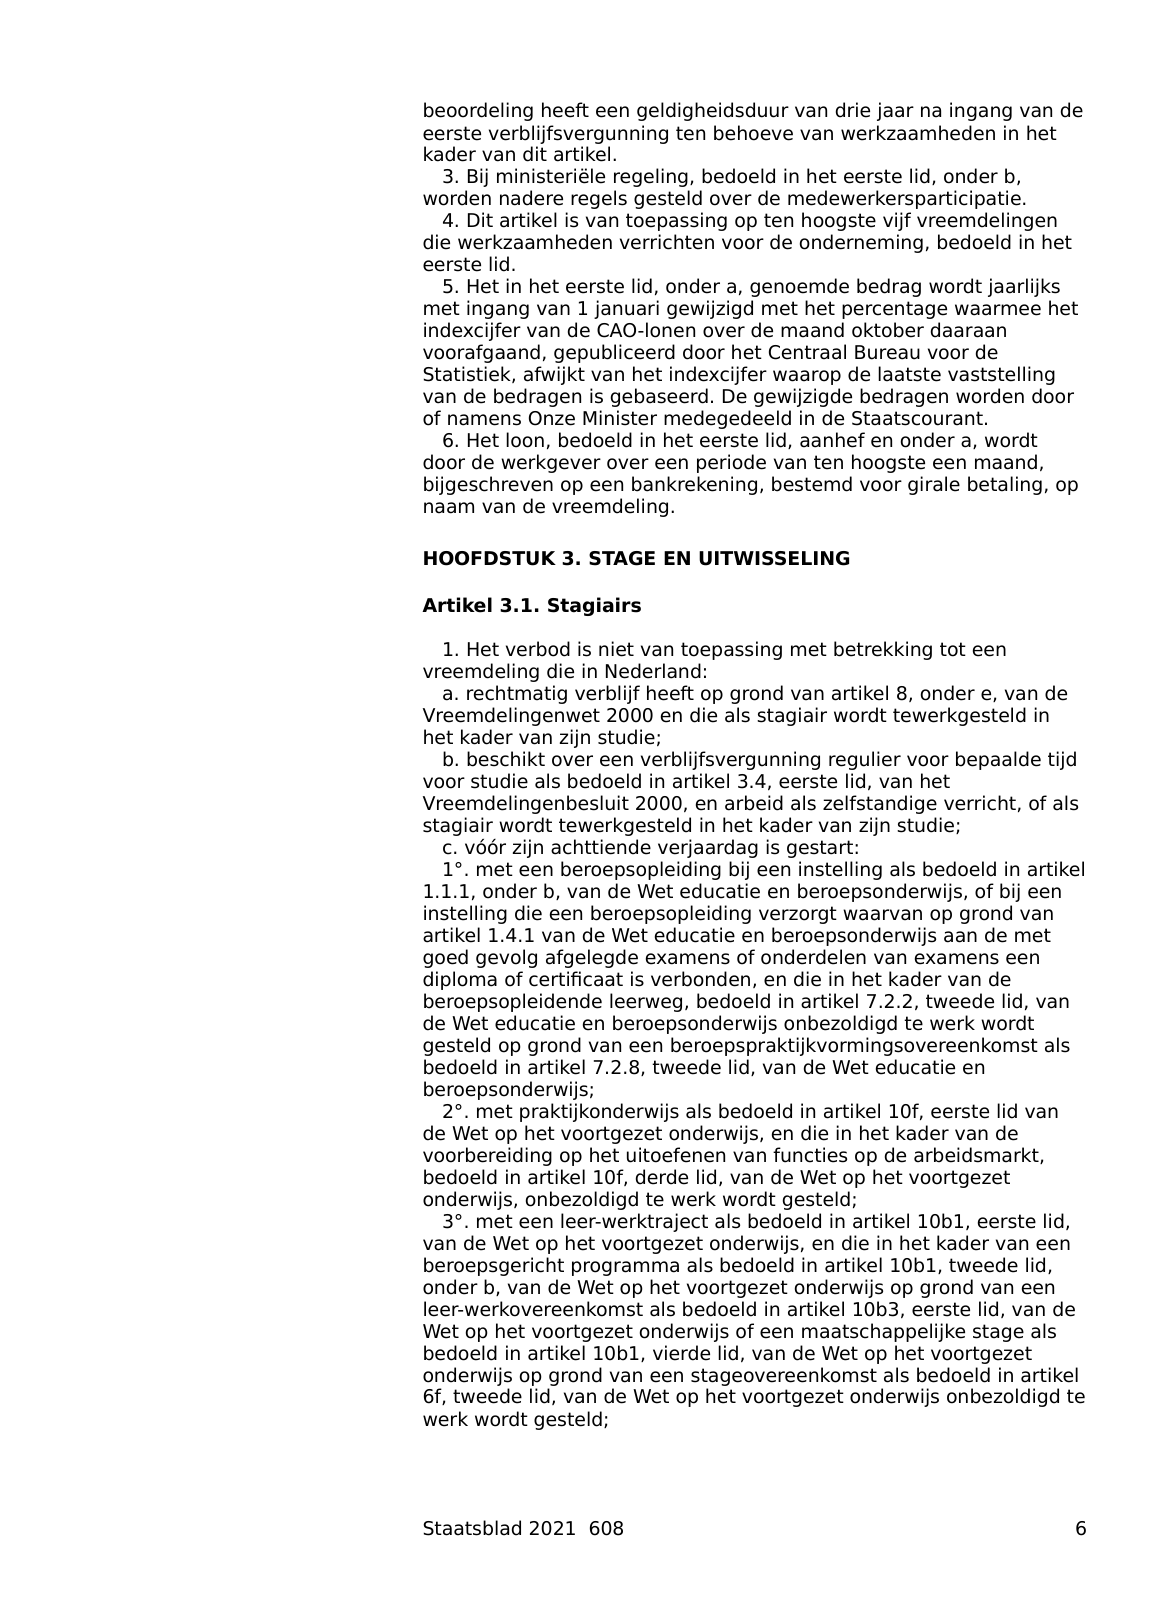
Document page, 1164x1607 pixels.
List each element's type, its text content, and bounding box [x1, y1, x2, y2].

text a. rechtmatig verblijf heeft op grond van artikel 8, onder e, van de Vreemdelingenwet 2000 en die als stagiair wordt tewerkgesteld in het kader van zijn studie; [422, 683, 1087, 749]
text 3°. met een leer-werktraject als bedoeld in artikel 10b1, eerste lid, van de Wet op het voortgezet onderwijs, en die in het kader van een beroepsgericht programma als bedoeld in artikel 10b1, tweede lid, onder b, van de Wet op het voortgezet onderwijs op grond van een leer-werkovereenkomst als bedoeld in artikel 10b3, eerste lid, van de Wet op het voortgezet onderwijs of een maatschappelijke stage als bedoeld in artikel 10b1, vierde lid, van de Wet op het voortgezet onderwijs op grond van een stageovereenkomst als bedoeld in artikel 6f, tweede lid, van de Wet op het voortgezet onderwijs onbezoldigd te werk wordt gesteld; [422, 1211, 1087, 1430]
text 1°. met een beroepsopleiding bij een instelling als bedoeld in artikel 1.1.1, onder b, van de Wet educatie en beroepsonderwijs, of bij een instelling die een beroepsopleiding verzorgt waarvan op grond van artikel 1.4.1 van de Wet educatie en beroepsonderwijs aan de met goed gevolg afgelegde examens of onderdelen van examens een diploma of certificaat is verbonden, en die in het kader van de beroepsopleidende leerweg, bedoeld in artikel 7.2.2, tweede lid, van de Wet educatie en beroepsonderwijs onbezoldigd te werk wordt gesteld op grond van een beroepspraktijkvormingsovereenkomst als bedoeld in artikel 7.2.8, tweede lid, van de Wet educatie en beroepsonderwijs; [422, 859, 1087, 1101]
text 6. Het loon, bedoeld in het eerste lid, aanhef en onder a, wordt door de werkgever over een periode van ten hoogste een maand, bijgeschreven op een bankrekening, bestemd voor girale betaling, op naam van de vreemdeling. [422, 430, 1087, 518]
text 1. Het verbod is niet van toepassing met betrekking tot een vreemdeling die in Nederland: [422, 639, 1087, 683]
text 3. Bij ministeriële regeling, bedoeld in het eerste lid, onder b, worden nadere regels gesteld over de medewerkersparticipatie. [422, 166, 1087, 210]
text c. vóór zijn achttiende verjaardag is gestart: [422, 837, 1087, 859]
text 4. Dit artikel is van toepassing op ten hoogste vijf vreemdelingen die werkzaamheden verrichten voor de onderneming, bedoeld in het eerste lid. [422, 210, 1087, 276]
text beoordeling heeft een geldigheidsduur van drie jaar na ingang van de eerste verblijfsvergunning ten behoeve van werkzaamheden in het kader van dit artikel. [422, 100, 1087, 166]
subtitle Artikel 3.1. Stagiairs [422, 595, 1087, 617]
text 5. Het in het eerste lid, onder a, genoemde bedrag wordt jaarlijks met ingang van 1 januari gewijzigd met het percentage waarmee het indexcijfer van de CAO-lonen over de maand oktober daaraan voorafgaand, gepubliceerd door het Centraal Bureau voor de Statistiek, afwijkt van het indexcijfer waarop de laatste vaststelling van de bedragen is gebaseerd. De gewijzigde bedragen worden door of namens Onze Minister medegedeeld in de Staatscourant. [422, 276, 1087, 430]
subtitle HOOFDSTUK 3. STAGE EN UITWISSELING [422, 548, 1087, 570]
text b. beschikt over een verblijfsvergunning regulier voor bepaalde tijd voor studie als bedoeld in artikel 3.4, eerste lid, van het Vreemdelingenbesluit 2000, en arbeid als zelfstandige verricht, of als stagiair wordt tewerkgesteld in het kader van zijn studie; [422, 749, 1087, 837]
text 2°. met praktijkonderwijs als bedoeld in artikel 10f, eerste lid van de Wet op het voortgezet onderwijs, en die in het kader van de voorbereiding op het uitoefenen van functies op de arbeidsmarkt, bedoeld in artikel 10f, derde lid, van de Wet op het voortgezet onderwijs, onbezoldigd te werk wordt gesteld; [422, 1101, 1087, 1211]
